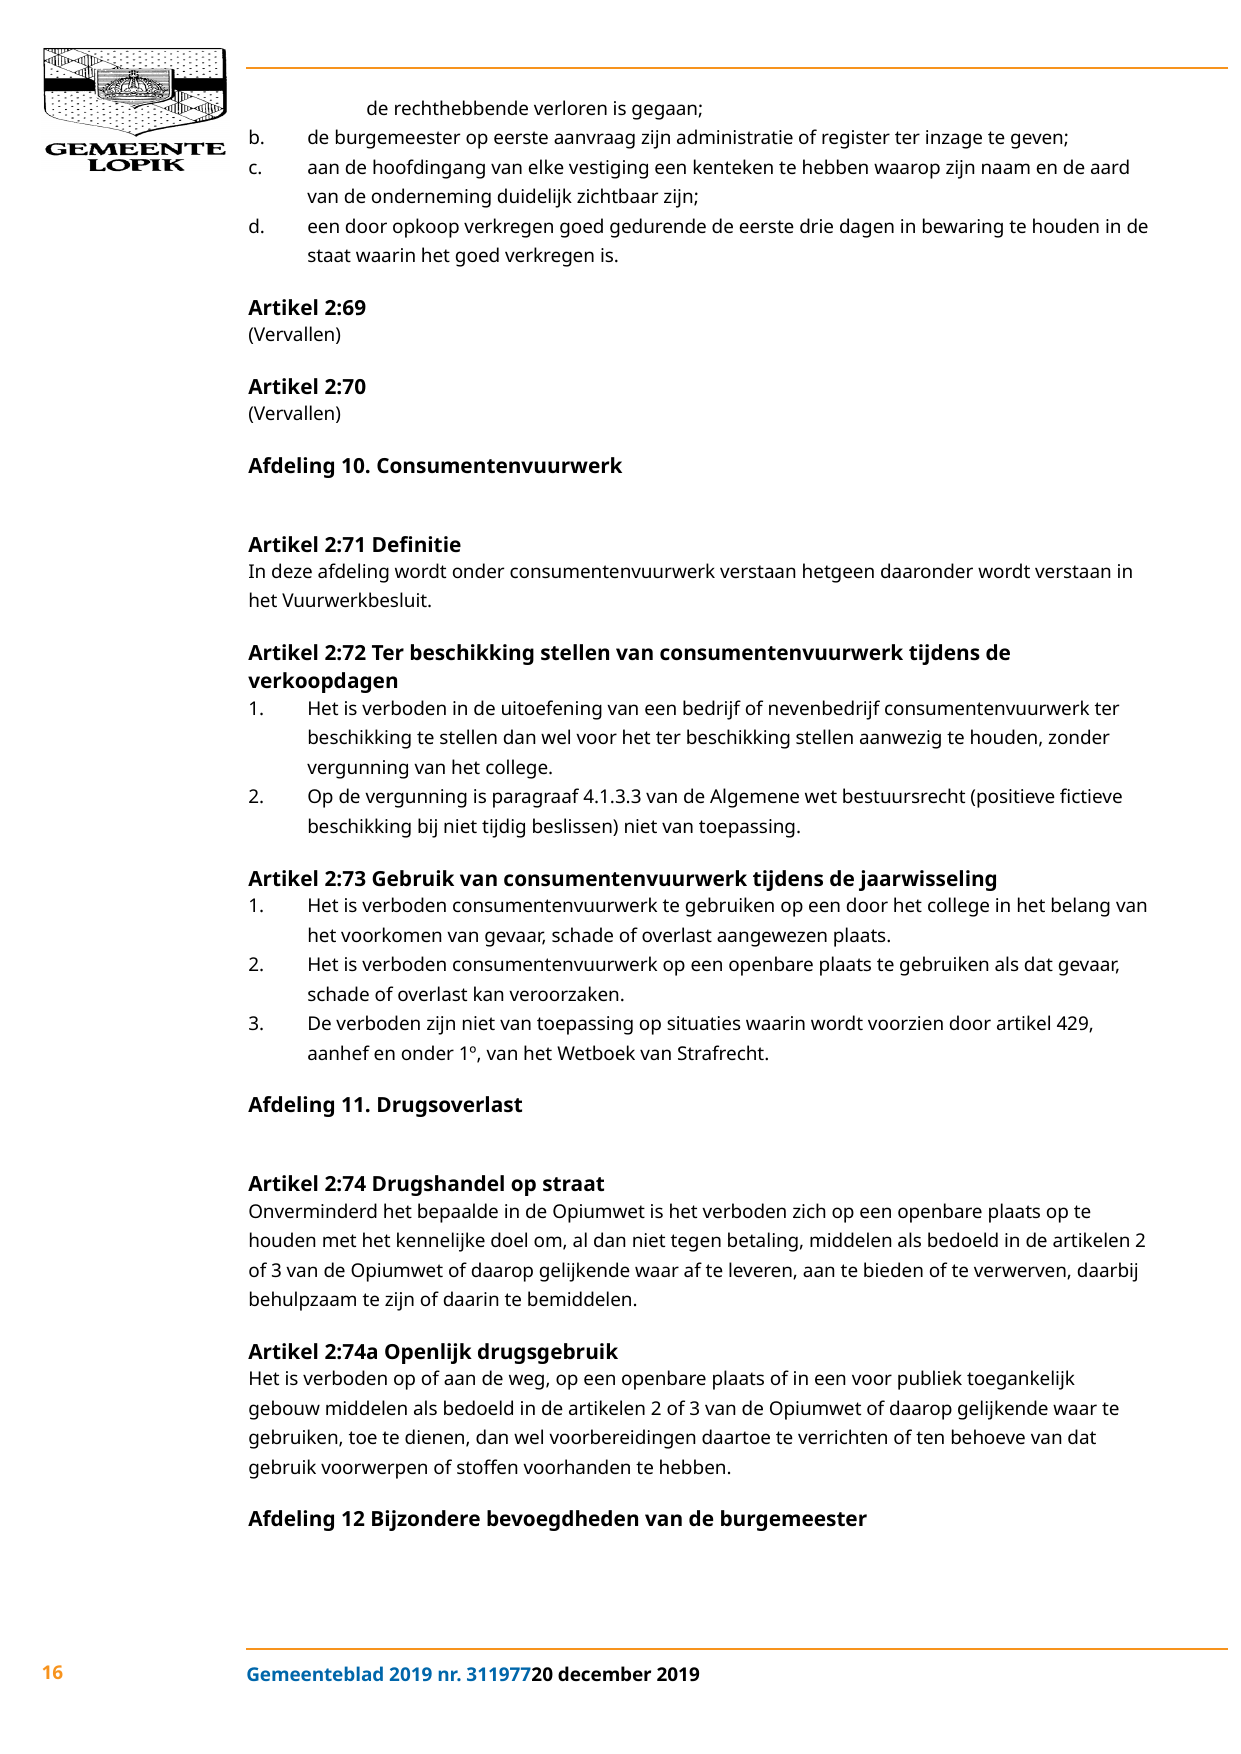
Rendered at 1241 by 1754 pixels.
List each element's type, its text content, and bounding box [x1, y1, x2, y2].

text Afdeling 12 Bijzondere bevoegdheden van de burgemeester [248, 1504, 1152, 1533]
list De verboden zijn niet van toepassing op situaties waarin wordt voorzien door artikel 429, aanhef en onder 1º, van het Wetboek van Strafrecht. [248, 1011, 1152, 1066]
text Artikel 2:74a Openlijk drugsgebruik [248, 1337, 1152, 1365]
text (Vervallen) [248, 322, 1152, 347]
list Op de vergunning is paragraaf 4.1.3.3 van de Algemene wet bestuursrecht (positieve fictieve beschikking bij niet tijdig beslissen) niet van toepassing. [248, 784, 1152, 839]
list de rechthebbende verloren is gegaan; [307, 95, 1152, 121]
text Artikel 2:71 Definitie [248, 530, 1152, 558]
text Onverminderd het bepaalde in de Opiumwet is het verboden zich op een openbare plaats op te houden met het kennelijke doel om, al dan niet tegen betaling, middelen als bedoeld in de artikelen 2 of 3 van de Opiumwet of daarop gelijkende waar af te leveren, aan te bieden of te verwerven, daarbij behulpzaam te zijn of daarin te bemiddelen. [248, 1198, 1152, 1312]
text In deze afdeling wordt onder consumentenvuurwerk verstaan hetgeen daaronder wordt verstaan in het Vuurwerkbesluit. [248, 558, 1152, 613]
list de burgemeester op eerste aanvraag zijn administratie of register ter inzage te geven; [248, 124, 1152, 150]
text Artikel 2:72 Ter beschikking stellen van consumentenvuurwerk tijdens de verkoopdagen [248, 638, 1152, 695]
text Afdeling 11. Drugsoverlast [248, 1091, 1152, 1119]
text Afdeling 10. Consumentenvuurwerk [248, 451, 1152, 479]
text Artikel 2:74 Drugshandel op straat [248, 1169, 1152, 1198]
text Artikel 2:70 [248, 372, 1152, 400]
list aan de hoofdingang van elke vestiging een kenteken te hebben waarop zijn naam en de aard van de onderneming duidelijk zichtbaar zijn; [248, 154, 1152, 209]
list een door opkoop verkregen goed gedurende de eerste drie dagen in bewaring te houden in de staat waarin het goed verkregen is. [248, 213, 1152, 268]
list Het is verboden consumentenvuurwerk te gebruiken op een door het college in het belang van het voorkomen van gevaar, schade of overlast aangewezen plaats. [248, 892, 1152, 947]
text Artikel 2:73 Gebruik van consumentenvuurwerk tijdens de jaarwisseling [248, 864, 1152, 892]
list Het is verboden in de uitoefening van een bedrijf of nevenbedrijf consumentenvuurwerk ter beschikking te stellen dan wel voor het ter beschikking stellen aanwezig te houden, zonder vergunning van het college. [248, 695, 1152, 780]
picture [41, 47, 231, 172]
text Het is verboden op of aan de weg, op een openbare plaats of in een voor publiek toegankelijk gebouw middelen als bedoeld in de artikelen 2 of 3 van de Opiumwet of daarop gelijkende waar te gebruiken, toe te dienen, dan wel voorbereidingen daartoe te verrichten of ten behoeve van dat gebruik voorwerpen of stoffen voorhanden te hebben. [248, 1365, 1152, 1480]
text Artikel 2:69 [248, 293, 1152, 322]
list Het is verboden consumentenvuurwerk op een openbare plaats te gebruiken als dat gevaar, schade of overlast kan veroorzaken. [248, 951, 1152, 1007]
text (Vervallen) [248, 400, 1152, 426]
